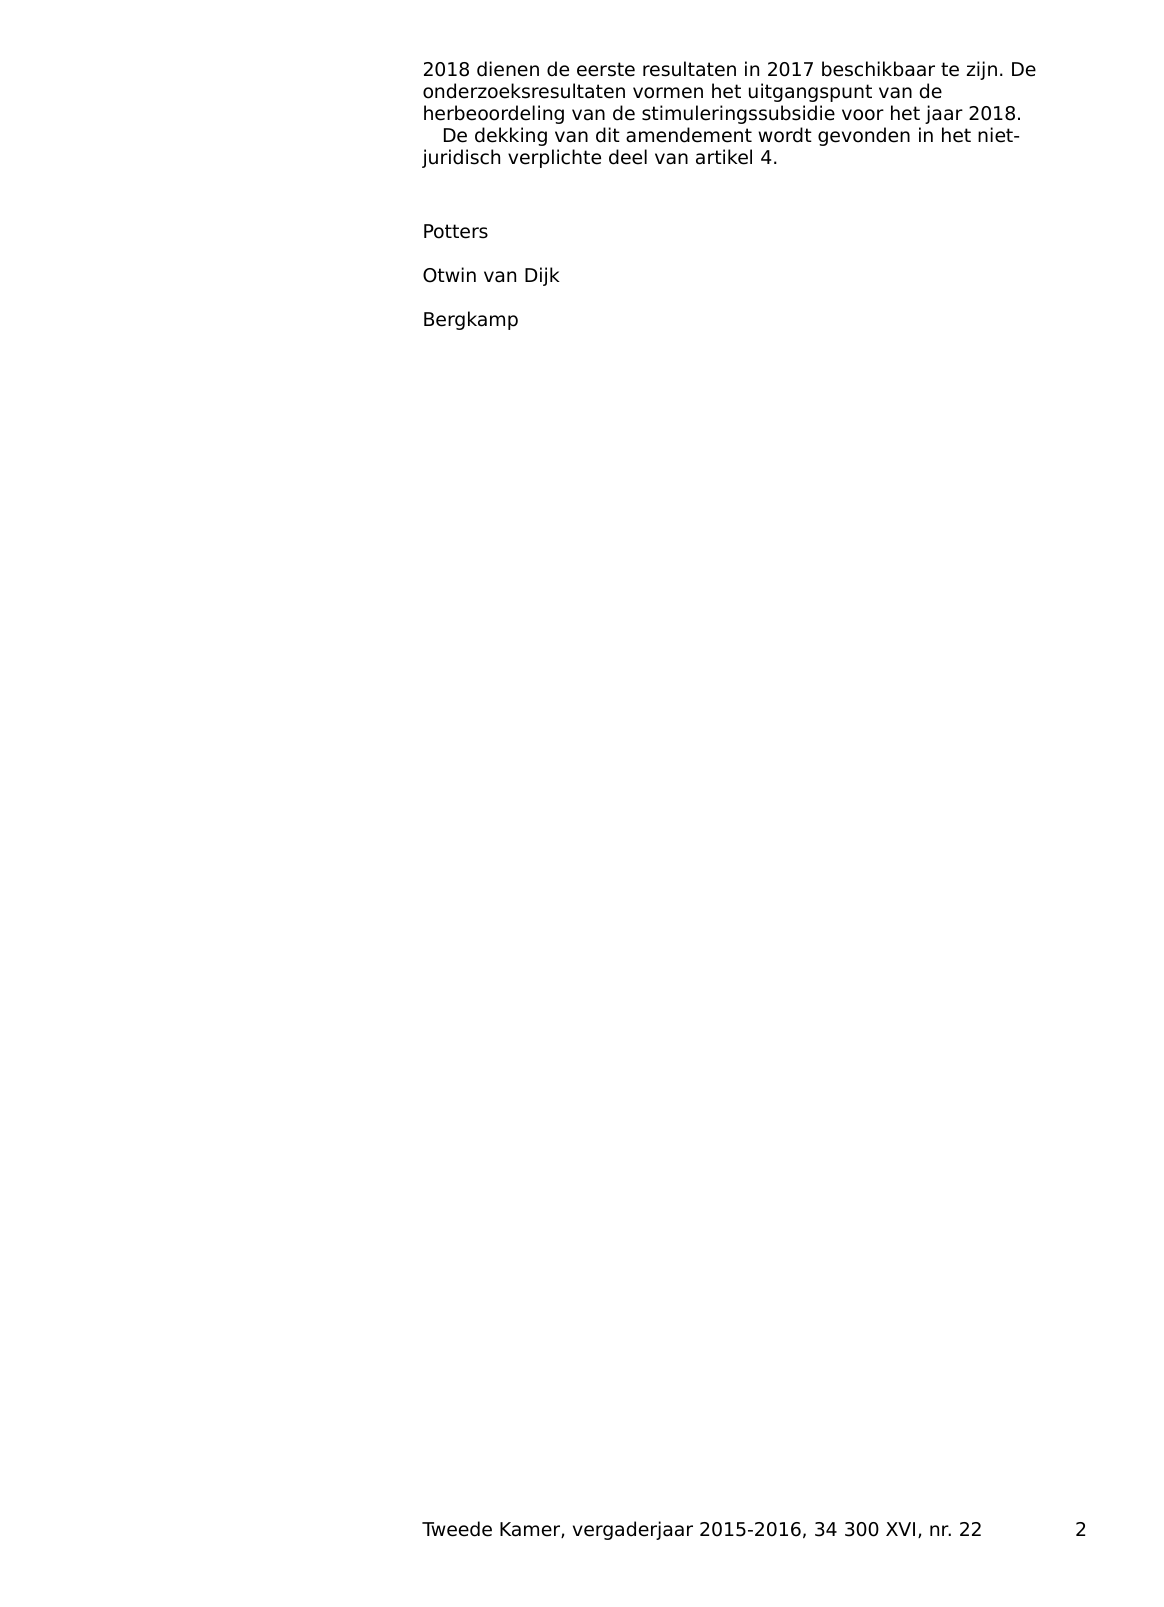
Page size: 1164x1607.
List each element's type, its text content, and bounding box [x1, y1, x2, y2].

text Potters Otwin van Dijk Bergkamp [422, 199, 1087, 331]
text 2018 dienen de eerste resultaten in 2017 beschikbaar te zijn. De onderzoeksresultaten vormen het uitgangspunt van de herbeoordeling van de stimuleringssubsidie voor het jaar 2018. [422, 59, 1087, 125]
text De dekking van dit amendement wordt gevonden in het niet-juridisch verplichte deel van artikel 4. [422, 125, 1087, 169]
